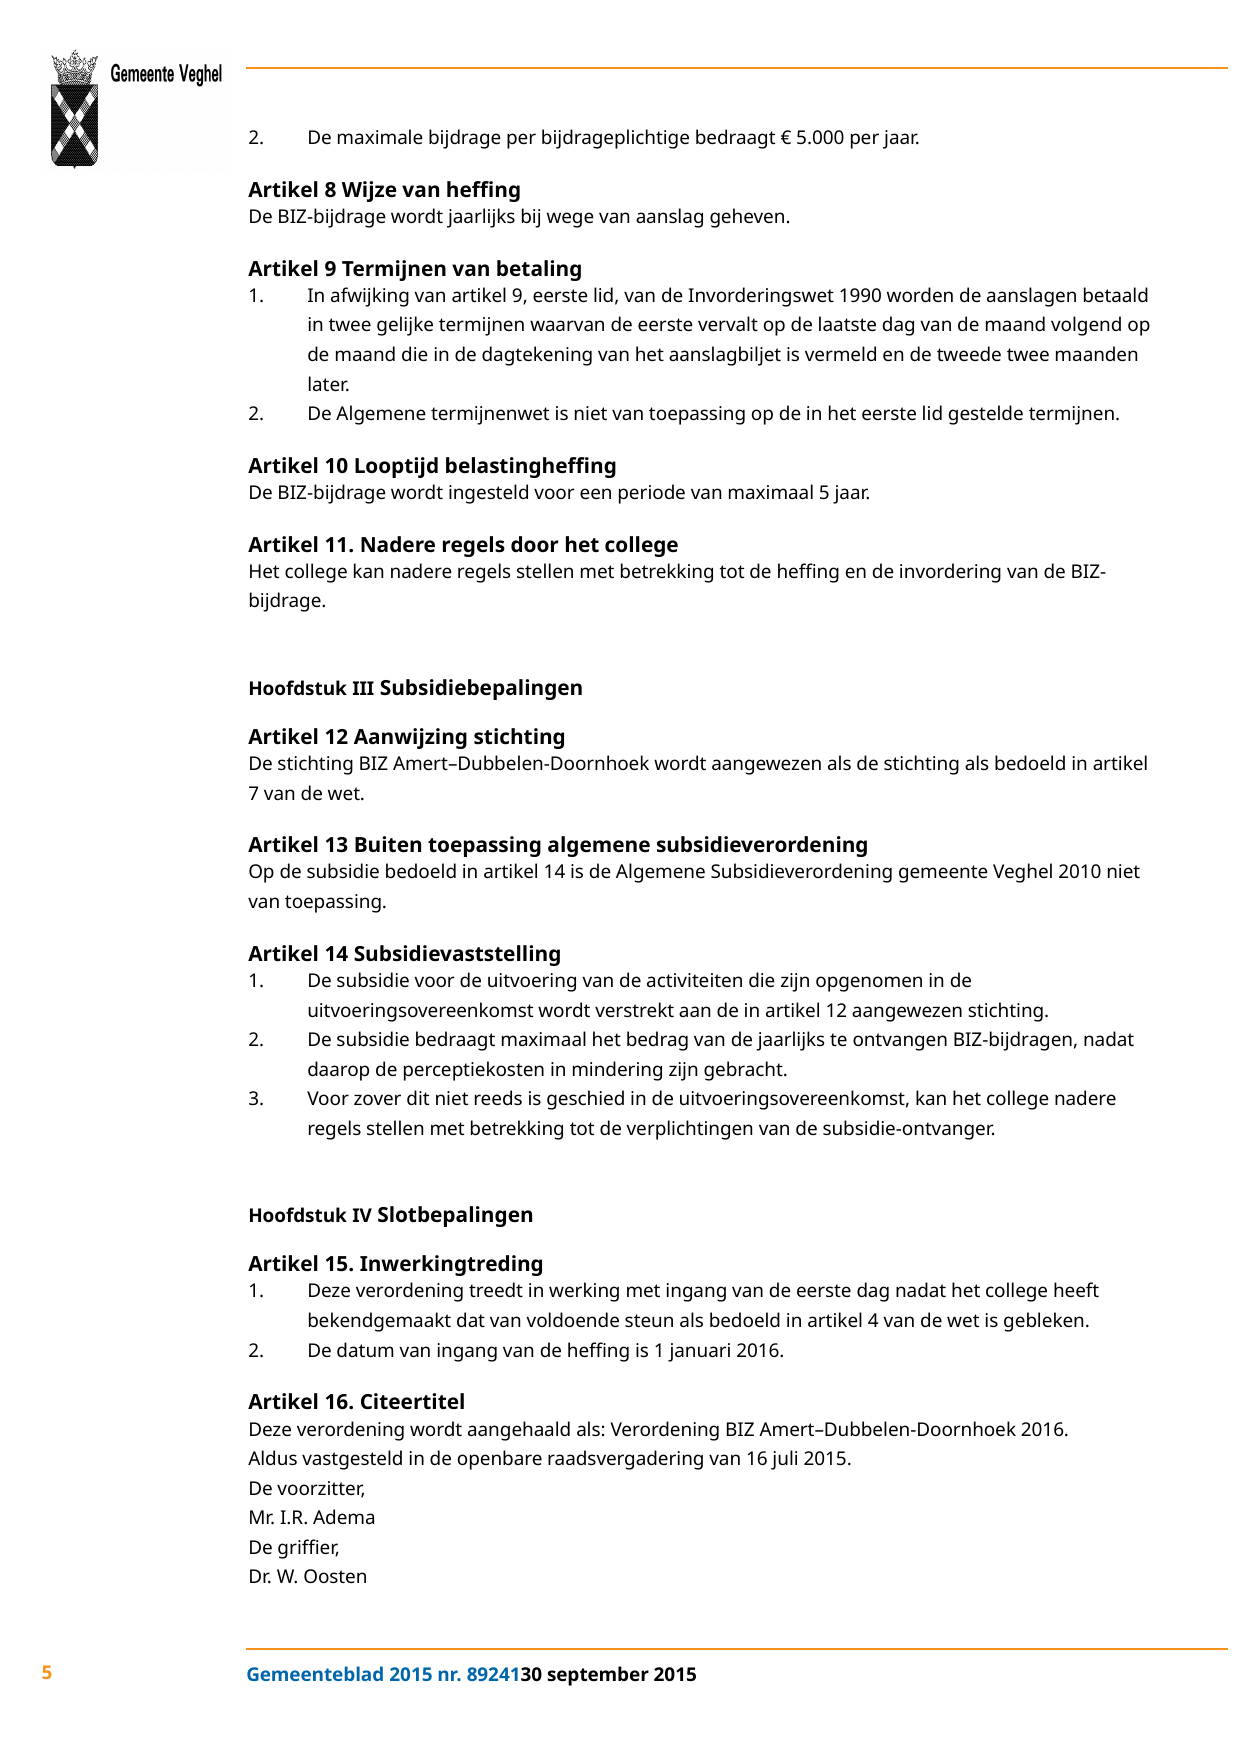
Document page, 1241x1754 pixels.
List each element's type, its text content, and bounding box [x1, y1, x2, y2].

text Artikel 10 Looptijd belastingheffing [248, 451, 1152, 479]
text De stichting BIZ Amert–Dubbelen-Doornhoek wordt aangewezen als de stichting als bedoeld in artikel 7 van de wet. [248, 750, 1152, 806]
list In afwijking van artikel 9, eerste lid, van de Invorderingswet 1990 worden de aanslagen betaald in twee gelijke termijnen waarvan de eerste vervalt op de laatste dag van de maand volgend op de maand die in de dagtekening van het aanslagbiljet is vermeld en de tweede twee maanden later. [248, 282, 1152, 397]
text Mr. I.R. Adema [248, 1504, 1152, 1530]
text Hoofdstuk IV Slotbepalingen [248, 1200, 1152, 1228]
list De subsidie bedraagt maximaal het bedrag van de jaarlijks te ontvangen BIZ-bijdragen, nadat daarop de perceptiekosten in mindering zijn gebracht. [248, 1026, 1152, 1082]
text Deze verordening wordt aangehaald als: Verordening BIZ Amert–Dubbelen-Doornhoek 2016. [248, 1416, 1152, 1441]
text Artikel 12 Aanwijzing stichting [248, 722, 1152, 750]
text Artikel 16. Citeertitel [248, 1387, 1152, 1416]
text Hoofdstuk III Subsidiebepalingen [248, 673, 1152, 701]
text De voorzitter, [248, 1475, 1152, 1501]
text Artikel 13 Buiten toepassing algemene subsidieverordening [248, 830, 1152, 859]
list Voor zover dit niet reeds is geschied in de uitvoeringsovereenkomst, kan het college nadere regels stellen met betrekking tot de verplichtingen van de subsidie-ontvanger. [248, 1086, 1152, 1141]
text De BIZ-bijdrage wordt jaarlijks bij wege van aanslag geheven. [248, 203, 1152, 229]
text Artikel 8 Wijze van heffing [248, 175, 1152, 203]
list De subsidie voor de uitvoering van de activiteiten die zijn opgenomen in de uitvoeringsovereenkomst wordt verstrekt aan de in artikel 12 aangewezen stichting. [248, 967, 1152, 1022]
text Op de subsidie bedoeld in artikel 14 is de Algemene Subsidieverordening gemeente Veghel 2010 niet van toepassing. [248, 859, 1152, 914]
list De maximale bijdrage per bijdrageplichtige bedraagt € 5.000 per jaar. [248, 124, 1152, 150]
text Het college kan nadere regels stellen met betrekking tot de heffing en de invordering van de BIZ-bijdrage. [248, 558, 1152, 613]
text De griffier, [248, 1534, 1152, 1560]
text Aldus vastgesteld in de openbare raadsvergadering van 16 juli 2015. [248, 1445, 1152, 1471]
text Artikel 14 Subsidievaststelling [248, 939, 1152, 967]
text De BIZ-bijdrage wordt ingesteld voor een periode van maximaal 5 jaar. [248, 479, 1152, 505]
text Artikel 11. Nadere regels door het college [248, 530, 1152, 558]
list Deze verordening treedt in werking met ingang van de eerste dag nadat het college heeft bekendgemaakt dat van voldoende steun als bedoeld in artikel 4 van de wet is gebleken. [248, 1278, 1152, 1333]
picture [41, 47, 231, 172]
text Dr. W. Oosten [248, 1564, 1152, 1589]
text Artikel 9 Termijnen van betaling [248, 254, 1152, 282]
list De Algemene termijnenwet is niet van toepassing op de in het eerste lid gestelde termijnen. [248, 400, 1152, 426]
list De datum van ingang van de heffing is 1 januari 2016. [248, 1337, 1152, 1363]
text Artikel 15. Inwerkingtreding [248, 1249, 1152, 1278]
